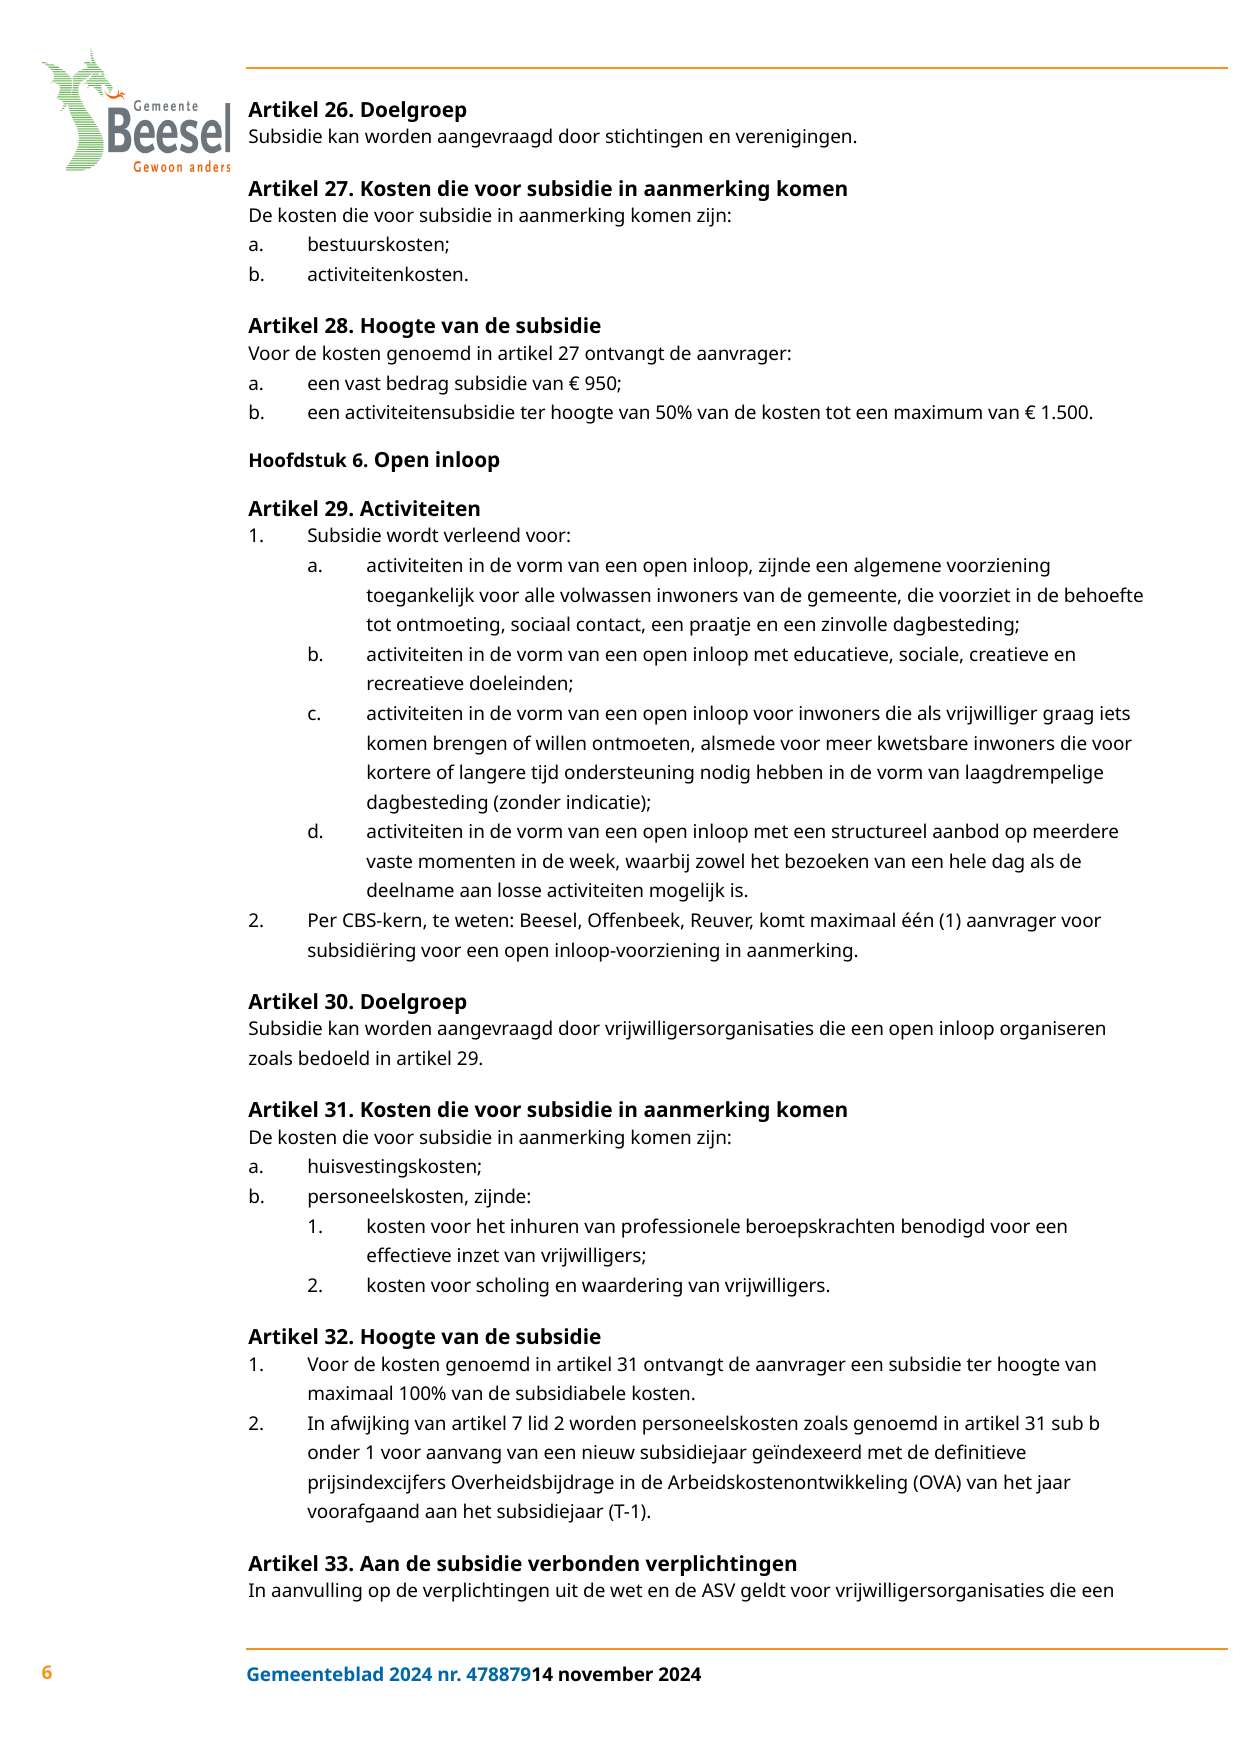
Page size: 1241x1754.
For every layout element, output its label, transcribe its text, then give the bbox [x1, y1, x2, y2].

list personeelskosten, zijnde: [248, 1183, 1152, 1209]
list huisvestingskosten; [248, 1154, 1152, 1179]
text Artikel 29. Activiteiten [248, 494, 1152, 523]
list Per CBS-kern, te weten: Beesel, Offenbeek, Reuver, komt maximaal één (1) aanvrager voor subsidiëring voor een open inloop-voorziening in aanmerking. [248, 907, 1152, 962]
text Artikel 26. Doelgroep [248, 95, 1152, 123]
list kosten voor scholing en waardering van vrijwilligers. [307, 1272, 1152, 1298]
list activiteiten in de vorm van een open inloop met een structureel aanbod op meerdere vaste momenten in de week, waarbij zowel het bezoeken van een hele dag als de deelname aan losse activiteiten mogelijk is. [307, 818, 1152, 903]
list activiteitenkosten. [248, 261, 1152, 287]
text Artikel 30. Doelgroep [248, 987, 1152, 1016]
list Voor de kosten genoemd in artikel 31 ontvangt de aanvrager een subsidie ter hoogte van maximaal 100% van de subsidiabele kosten. [248, 1351, 1152, 1406]
text In aanvulling op de verplichtingen uit de wet en de ASV geldt voor vrijwilligersorganisaties die een [248, 1578, 1152, 1603]
list activiteiten in de vorm van een open inloop, zijnde een algemene voorziening toegankelijk voor alle volwassen inwoners van de gemeente, die voorziet in de behoefte tot ontmoeting, sociaal contact, een praatje en een zinvolle dagbesteding; [307, 552, 1152, 637]
text De kosten die voor subsidie in aanmerking komen zijn: [248, 1124, 1152, 1150]
text Artikel 32. Hoogte van de subsidie [248, 1322, 1152, 1351]
text Hoofdstuk 6. Open inloop [248, 445, 1152, 473]
text Subsidie kan worden aangevraagd door vrijwilligersorganisaties die een open inloop organiseren zoals bedoeld in artikel 29. [248, 1016, 1152, 1071]
list kosten voor het inhuren van professionele beroepskrachten benodigd voor een effectieve inzet van vrijwilligers; [307, 1213, 1152, 1268]
list activiteiten in de vorm van een open inloop voor inwoners die als vrijwilliger graag iets komen brengen of willen ontmoeten, alsmede voor meer kwetsbare inwoners die voor kortere of langere tijd ondersteuning nodig hebben in de vorm van laagdrempelige dagbesteding (zonder indicatie); [307, 700, 1152, 814]
list In afwijking van artikel 7 lid 2 worden personeelskosten zoals genoemd in artikel 31 sub b onder 1 voor aanvang van een nieuw subsidiejaar geïndexeerd met de definitieve prijsindexcijfers Overheidsbijdrage in de Arbeidskostenontwikkeling (OVA) van het jaar voorafgaand aan het subsidiejaar (T-1). [248, 1410, 1152, 1524]
list Subsidie wordt verleend voor: [248, 523, 1152, 548]
list een vast bedrag subsidie van € 950; [248, 370, 1152, 395]
picture [41, 47, 231, 172]
list bestuurskosten; [248, 232, 1152, 257]
text Artikel 28. Hoogte van de subsidie [248, 312, 1152, 340]
list een activiteitensubsidie ter hoogte van 50% van de kosten tot een maximum van € 1.500. [248, 399, 1152, 425]
text Subsidie kan worden aangevraagd door stichtingen en verenigingen. [248, 123, 1152, 149]
text Artikel 27. Kosten die voor subsidie in aanmerking komen [248, 174, 1152, 202]
text Artikel 33. Aan de subsidie verbonden verplichtingen [248, 1549, 1152, 1578]
text De kosten die voor subsidie in aanmerking komen zijn: [248, 202, 1152, 228]
list activiteiten in de vorm van een open inloop met educatieve, sociale, creatieve en recreatieve doeleinden; [307, 641, 1152, 696]
text Artikel 31. Kosten die voor subsidie in aanmerking komen [248, 1096, 1152, 1124]
text Voor de kosten genoemd in artikel 27 ontvangt de aanvrager: [248, 340, 1152, 366]
